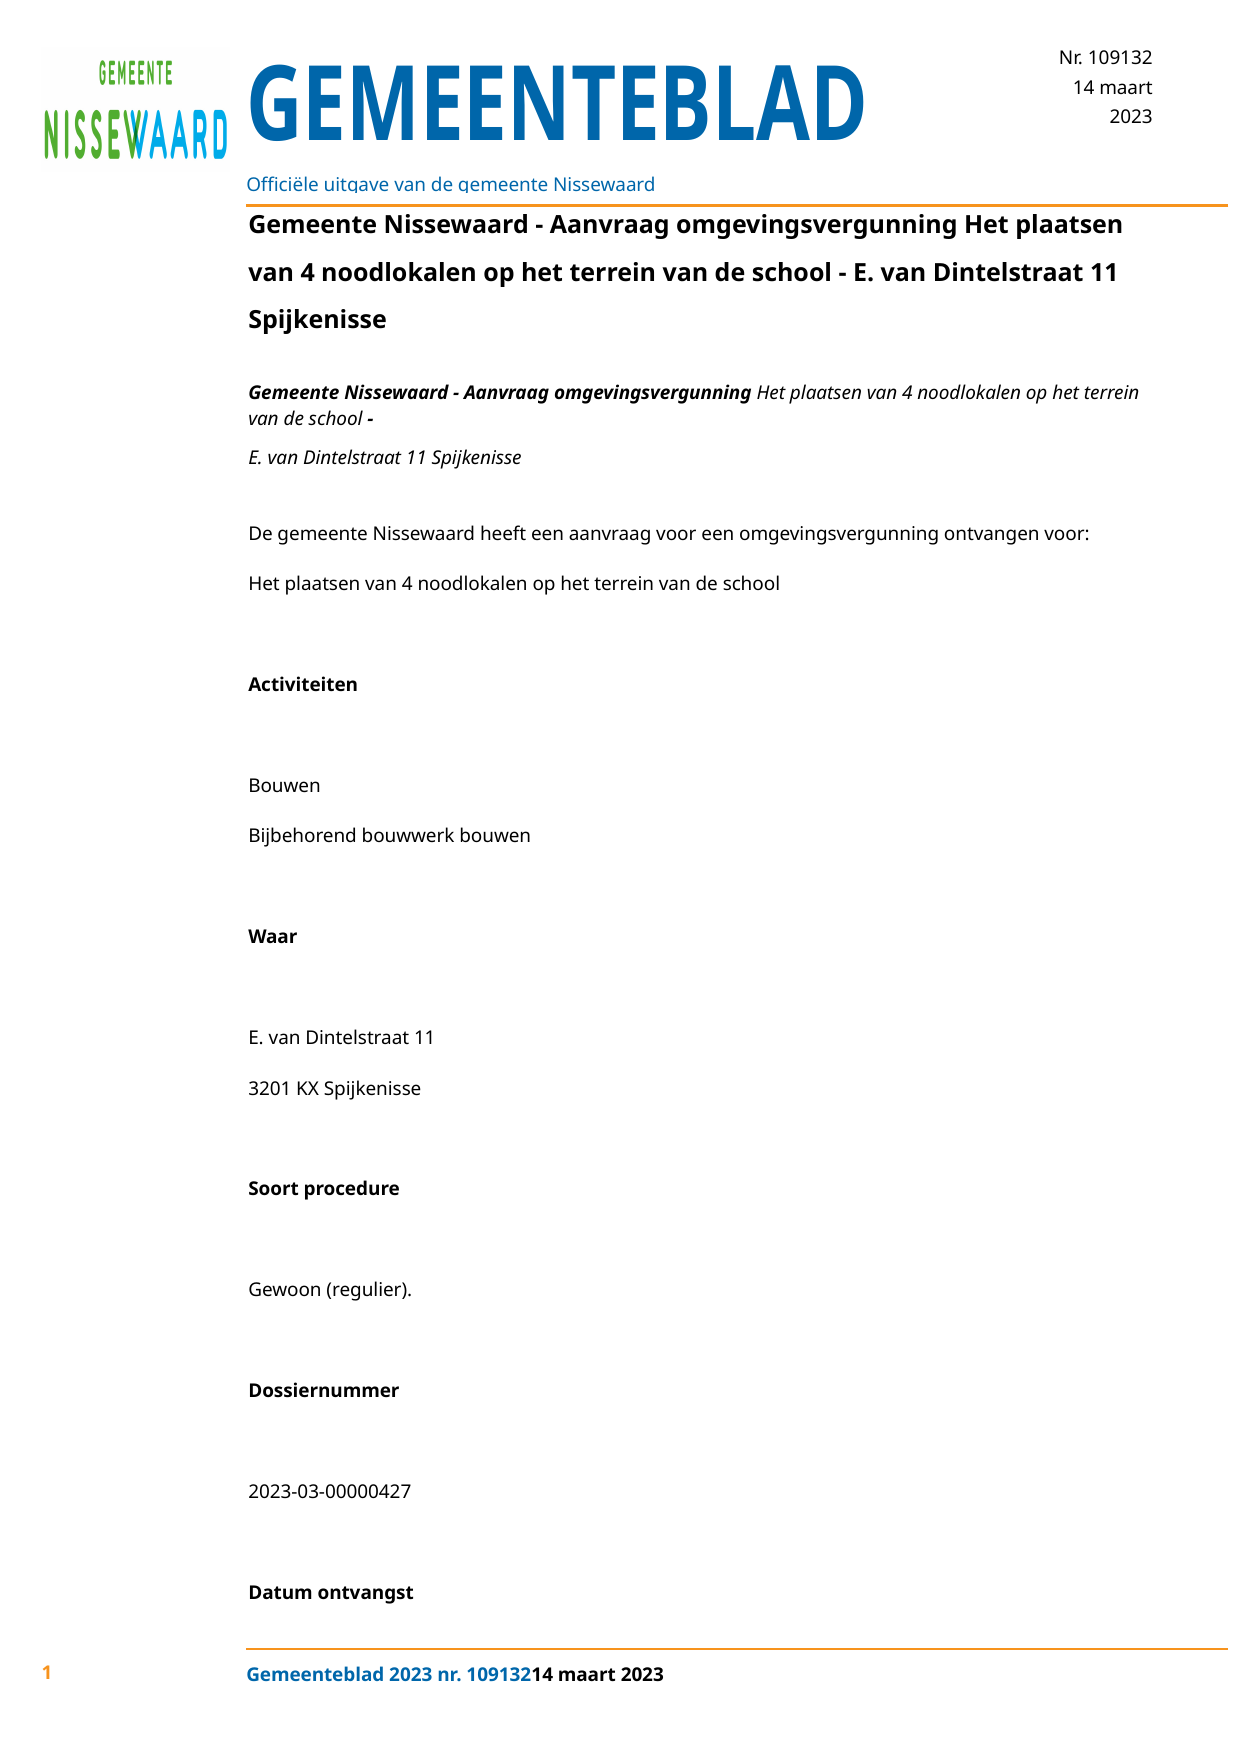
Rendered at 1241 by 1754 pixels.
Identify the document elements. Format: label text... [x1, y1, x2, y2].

text Gemeente Nissewaard - Aanvraag omgevingsvergunning Het plaatsen van 4 noodlokalen op het terrein van de school - [248, 379, 1152, 431]
text 3201 KX Spijkenisse [248, 1075, 1152, 1101]
text Bijbehorend bouwwerk bouwen [248, 823, 1152, 848]
picture [41, 47, 231, 172]
text Dossiernummer [248, 1377, 1152, 1403]
text E. van Dintelstraat 11 [248, 1024, 1152, 1050]
text De gemeente Nissewaard heeft een aanvraag voor een omgevingsvergunning ontvangen voor: [248, 520, 1152, 546]
text Het plaatsen van 4 noodlokalen op het terrein van de school [248, 571, 1152, 596]
text Gewoon (regulier). [248, 1276, 1152, 1302]
text 2023-03-00000427 [248, 1478, 1152, 1504]
text Gemeente Nissewaard - Aanvraag omgevingsvergunning Het plaatsen van 4 noodlokalen op het terrein van de school - E. van Dintelstraat 11 Spijkenisse [248, 207, 1152, 336]
text E. van Dintelstraat 11 Spijkenisse [248, 444, 1152, 470]
text Activiteiten [248, 671, 1152, 697]
text Bouwen [248, 772, 1152, 798]
text Waar [248, 923, 1152, 949]
text Datum ontvangst [248, 1579, 1152, 1605]
text Soort procedure [248, 1176, 1152, 1201]
